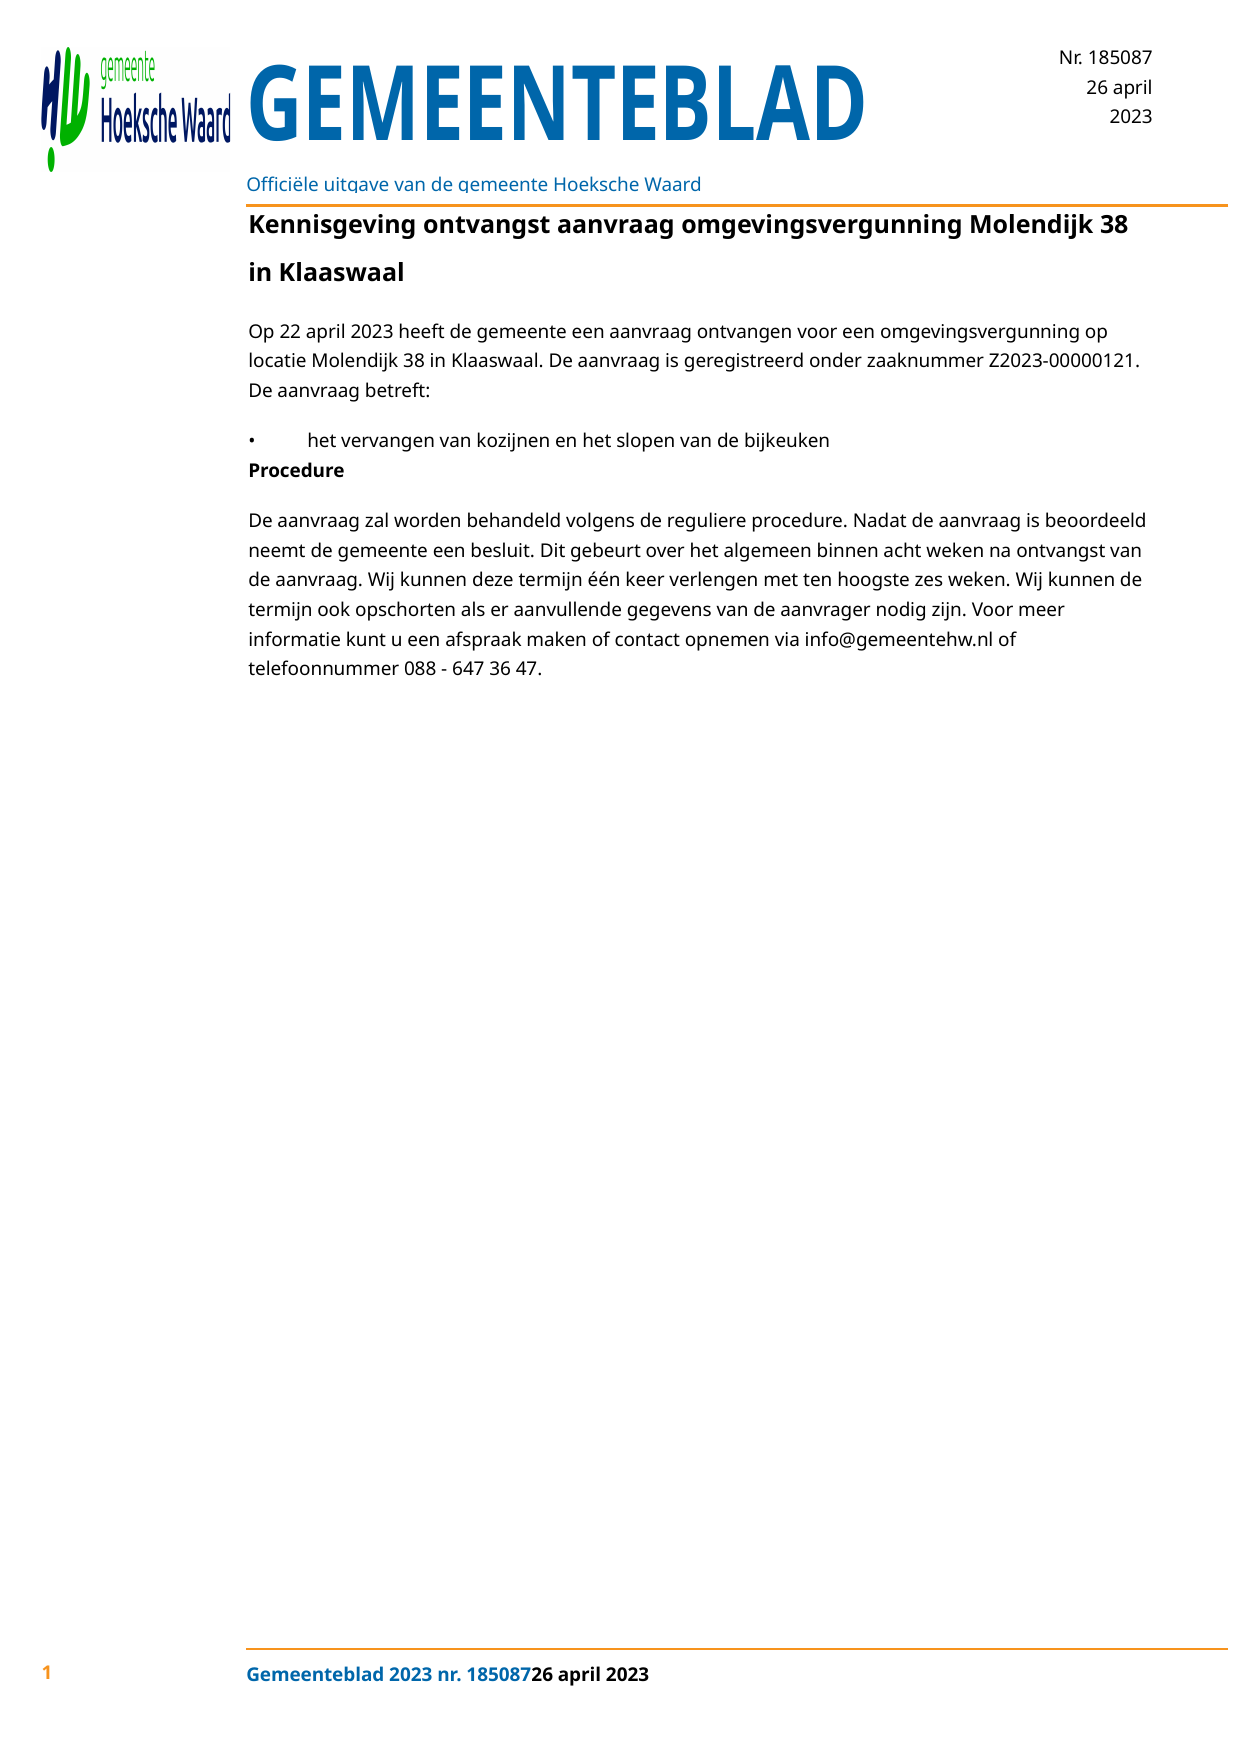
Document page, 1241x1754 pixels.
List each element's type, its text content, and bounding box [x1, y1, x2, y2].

text De aanvraag zal worden behandeld volgens de reguliere procedure. Nadat de aanvraag is beoordeeld neemt de gemeente een besluit. Dit gebeurt over het algemeen binnen acht weken na ontvangst van de aanvraag. Wij kunnen deze termijn één keer verlengen met ten hoogste zes weken. Wij kunnen de termijn ook opschorten als er aanvullende gegevens van de aanvrager nodig zijn. Voor meer informatie kunt u een afspraak maken of contact opnemen via info@gemeentehw.nl of telefoonnummer 088 - 647 36 47. [248, 507, 1152, 681]
text Procedure [248, 457, 1152, 483]
picture [41, 47, 231, 172]
text Op 22 april 2023 heeft de gemeente een aanvraag ontvangen voor een omgevingsvergunning op locatie Molendijk 38 in Klaaswaal. De aanvraag is geregistreerd onder zaaknummer Z2023-00000121. De aanvraag betreft: [248, 318, 1152, 403]
list het vervangen van kozijnen en het slopen van de bijkeuken [248, 427, 1152, 453]
text Kennisgeving ontvangst aanvraag omgevingsvergunning Molendijk 38 in Klaaswaal [248, 207, 1152, 288]
